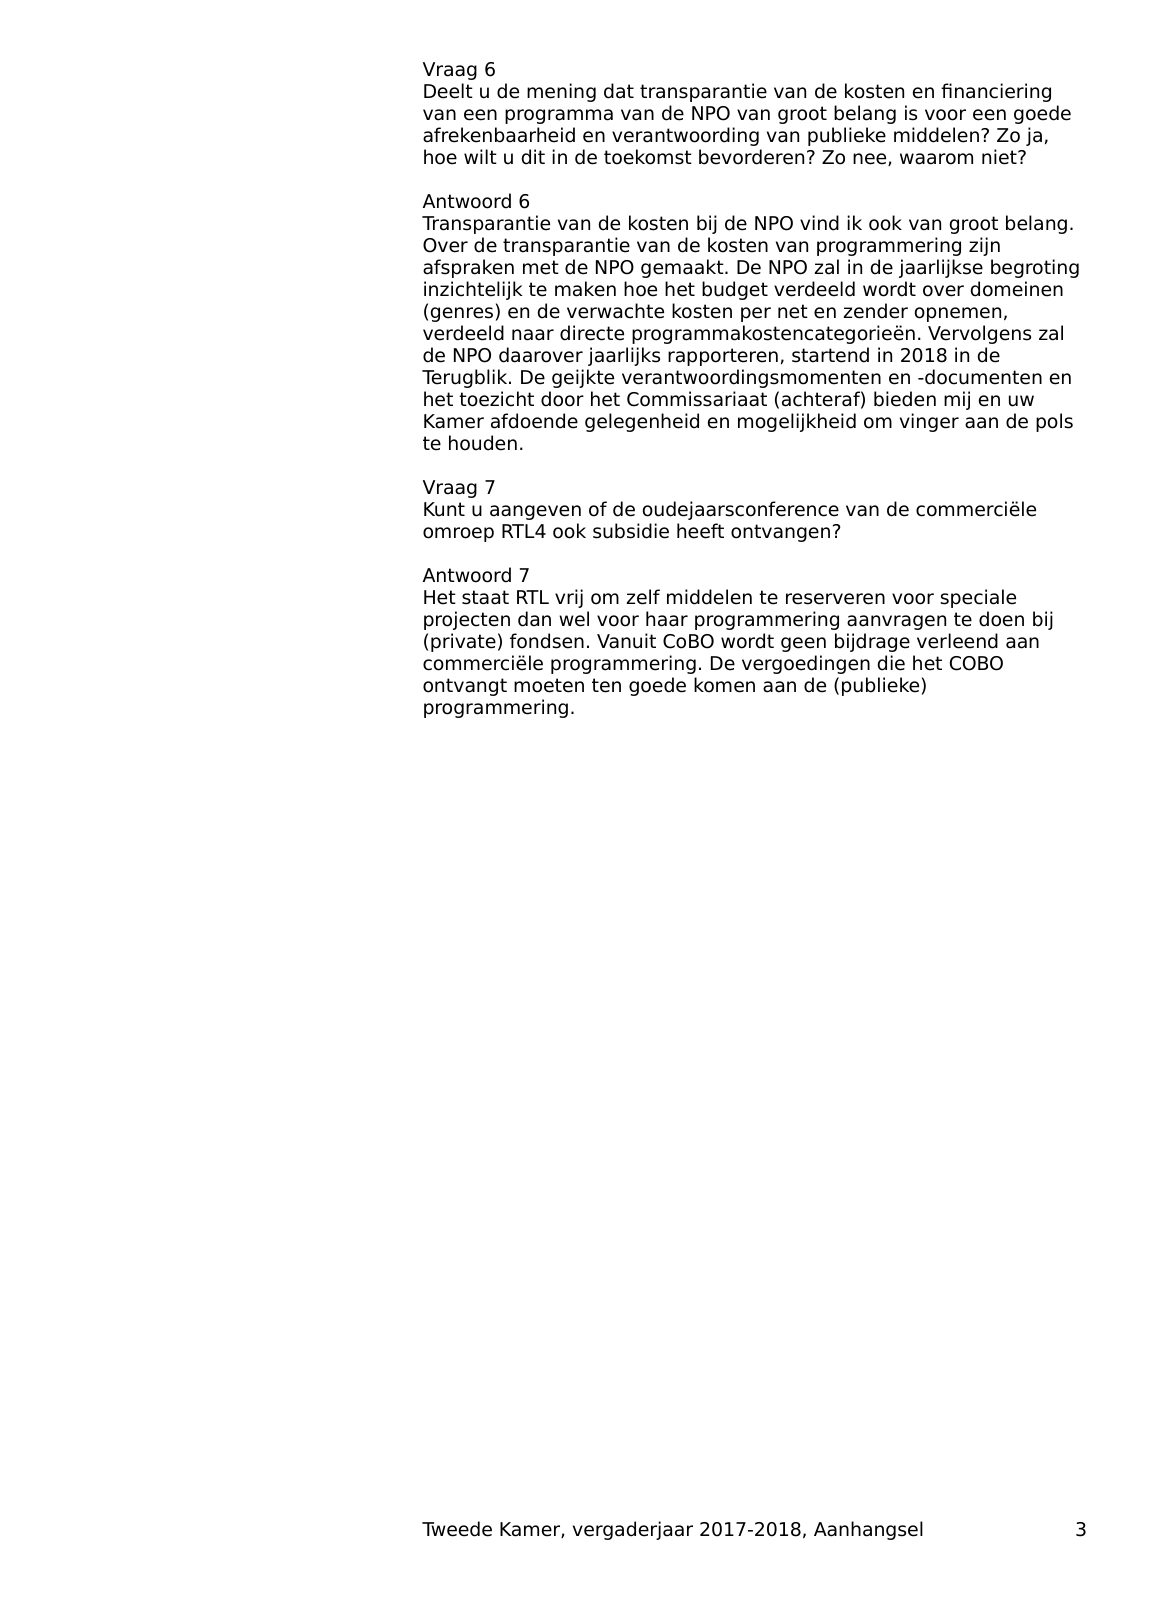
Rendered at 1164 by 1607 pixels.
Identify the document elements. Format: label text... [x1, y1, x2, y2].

text Vraag 7 [422, 477, 1087, 499]
text Kunt u aangeven of de oudejaarsconference van de commerciële omroep RTL4 ook subsidie heeft ontvangen? [422, 499, 1087, 543]
text Antwoord 7 [422, 565, 1087, 587]
text Antwoord 6 [422, 191, 1087, 213]
text Deelt u de mening dat transparantie van de kosten en financiering van een programma van de NPO van groot belang is voor een goede afrekenbaarheid en verantwoording van publieke middelen? Zo ja, hoe wilt u dit in de toekomst bevorderen? Zo nee, waarom niet? [422, 81, 1087, 169]
text Vraag 6 [422, 59, 1087, 81]
text Het staat RTL vrij om zelf middelen te reserveren voor speciale projecten dan wel voor haar programmering aanvragen te doen bij (private) fondsen. Vanuit CoBO wordt geen bijdrage verleend aan commerciële programmering. De vergoedingen die het COBO ontvangt moeten ten goede komen aan de (publieke) programmering. [422, 587, 1087, 719]
text Transparantie van de kosten bij de NPO vind ik ook van groot belang. Over de transparantie van de kosten van programmering zijn afspraken met de NPO gemaakt. De NPO zal in de jaarlijkse begroting inzichtelijk te maken hoe het budget verdeeld wordt over domeinen (genres) en de verwachte kosten per net en zender opnemen, verdeeld naar directe programmakostencategorieën. Vervolgens zal de NPO daarover jaarlijks rapporteren, startend in 2018 in de Terugblik. De geijkte verantwoordingsmomenten en -documenten en het toezicht door het Commissariaat (achteraf) bieden mij en uw Kamer afdoende gelegenheid en mogelijkheid om vinger aan de pols te houden. [422, 213, 1087, 455]
